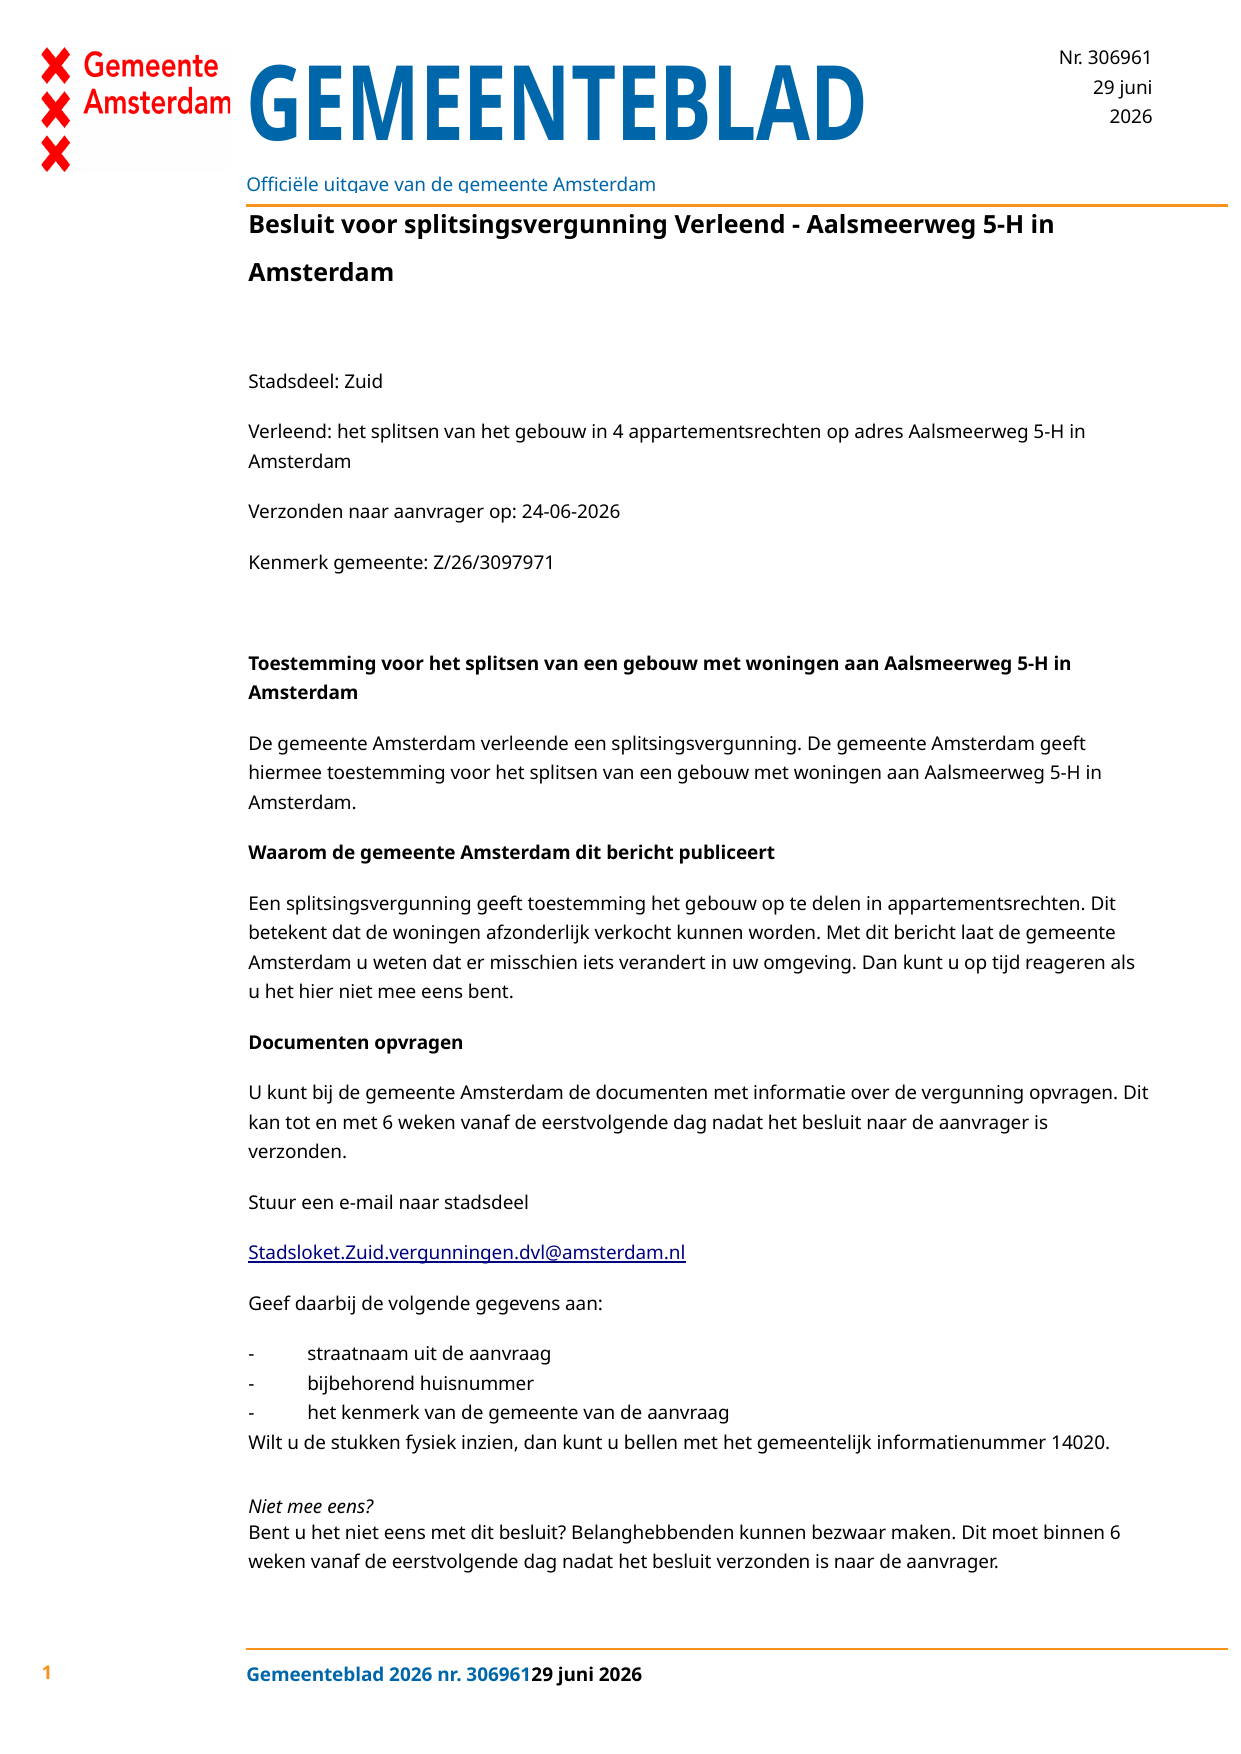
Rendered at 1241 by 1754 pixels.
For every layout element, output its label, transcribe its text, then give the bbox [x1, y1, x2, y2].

text Toestemming voor het splitsen van een gebouw met woningen aan Aalsmeerweg 5-H in Amsterdam [248, 650, 1152, 705]
text Waarom de gemeente Amsterdam dit bericht publiceert [248, 839, 1152, 865]
text Wilt u de stukken fysiek inzien, dan kunt u bellen met het gemeentelijk informatienummer 14020. [248, 1429, 1152, 1455]
text Documenten opvragen [248, 1029, 1152, 1055]
text U kunt bij de gemeente Amsterdam de documenten met informatie over de vergunning opvragen. Dit kan tot en met 6 weken vanaf de eerstvolgende dag nadat het besluit naar de aanvrager is verzonden. [248, 1079, 1152, 1164]
text Verleend: het splitsen van het gebouw in 4 appartementsrechten op adres Aalsmeerweg 5-H in Amsterdam [248, 419, 1152, 474]
text Stuur een e-mail naar stadsdeel [248, 1189, 1152, 1215]
picture [41, 47, 231, 172]
text Besluit voor splitsingsvergunning Verleend - Aalsmeerweg 5-H in Amsterdam [248, 207, 1152, 288]
text De gemeente Amsterdam verleende een splitsingsvergunning. De gemeente Amsterdam geeft hiermee toestemming voor het splitsen van een gebouw met woningen aan Aalsmeerweg 5-H in Amsterdam. [248, 730, 1152, 815]
text Een splitsingsvergunning geeft toestemming het gebouw op te delen in appartementsrechten. Dit betekent dat de woningen afzonderlijk verkocht kunnen worden. Met dit bericht laat de gemeente Amsterdam u weten dat er misschien iets verandert in uw omgeving. Dan kunt u op tijd reageren als u het hier niet mee eens bent. [248, 890, 1152, 1004]
text Kenmerk gemeente: Z/26/3097971 [248, 549, 1152, 575]
text Geef daarbij de volgende gegevens aan: [248, 1290, 1152, 1316]
text Niet mee eens? [248, 1493, 1152, 1519]
text Bent u het niet eens met dit besluit? Belanghebbenden kunnen bezwaar maken. Dit moet binnen 6 weken vanaf de eerstvolgende dag nadat het besluit verzonden is naar de aanvrager. [248, 1519, 1152, 1574]
text Stadsdeel: Zuid [248, 368, 1152, 394]
list het kenmerk van de gemeente van de aanvraag [248, 1399, 1152, 1425]
text Stadsloket.Zuid.vergunningen.dvl@amsterdam.nl [248, 1239, 1152, 1265]
list bijbehorend huisnummer [248, 1370, 1152, 1396]
text Verzonden naar aanvrager op: 24-06-2026 [248, 499, 1152, 524]
list straatnaam uit de aanvraag [248, 1340, 1152, 1366]
